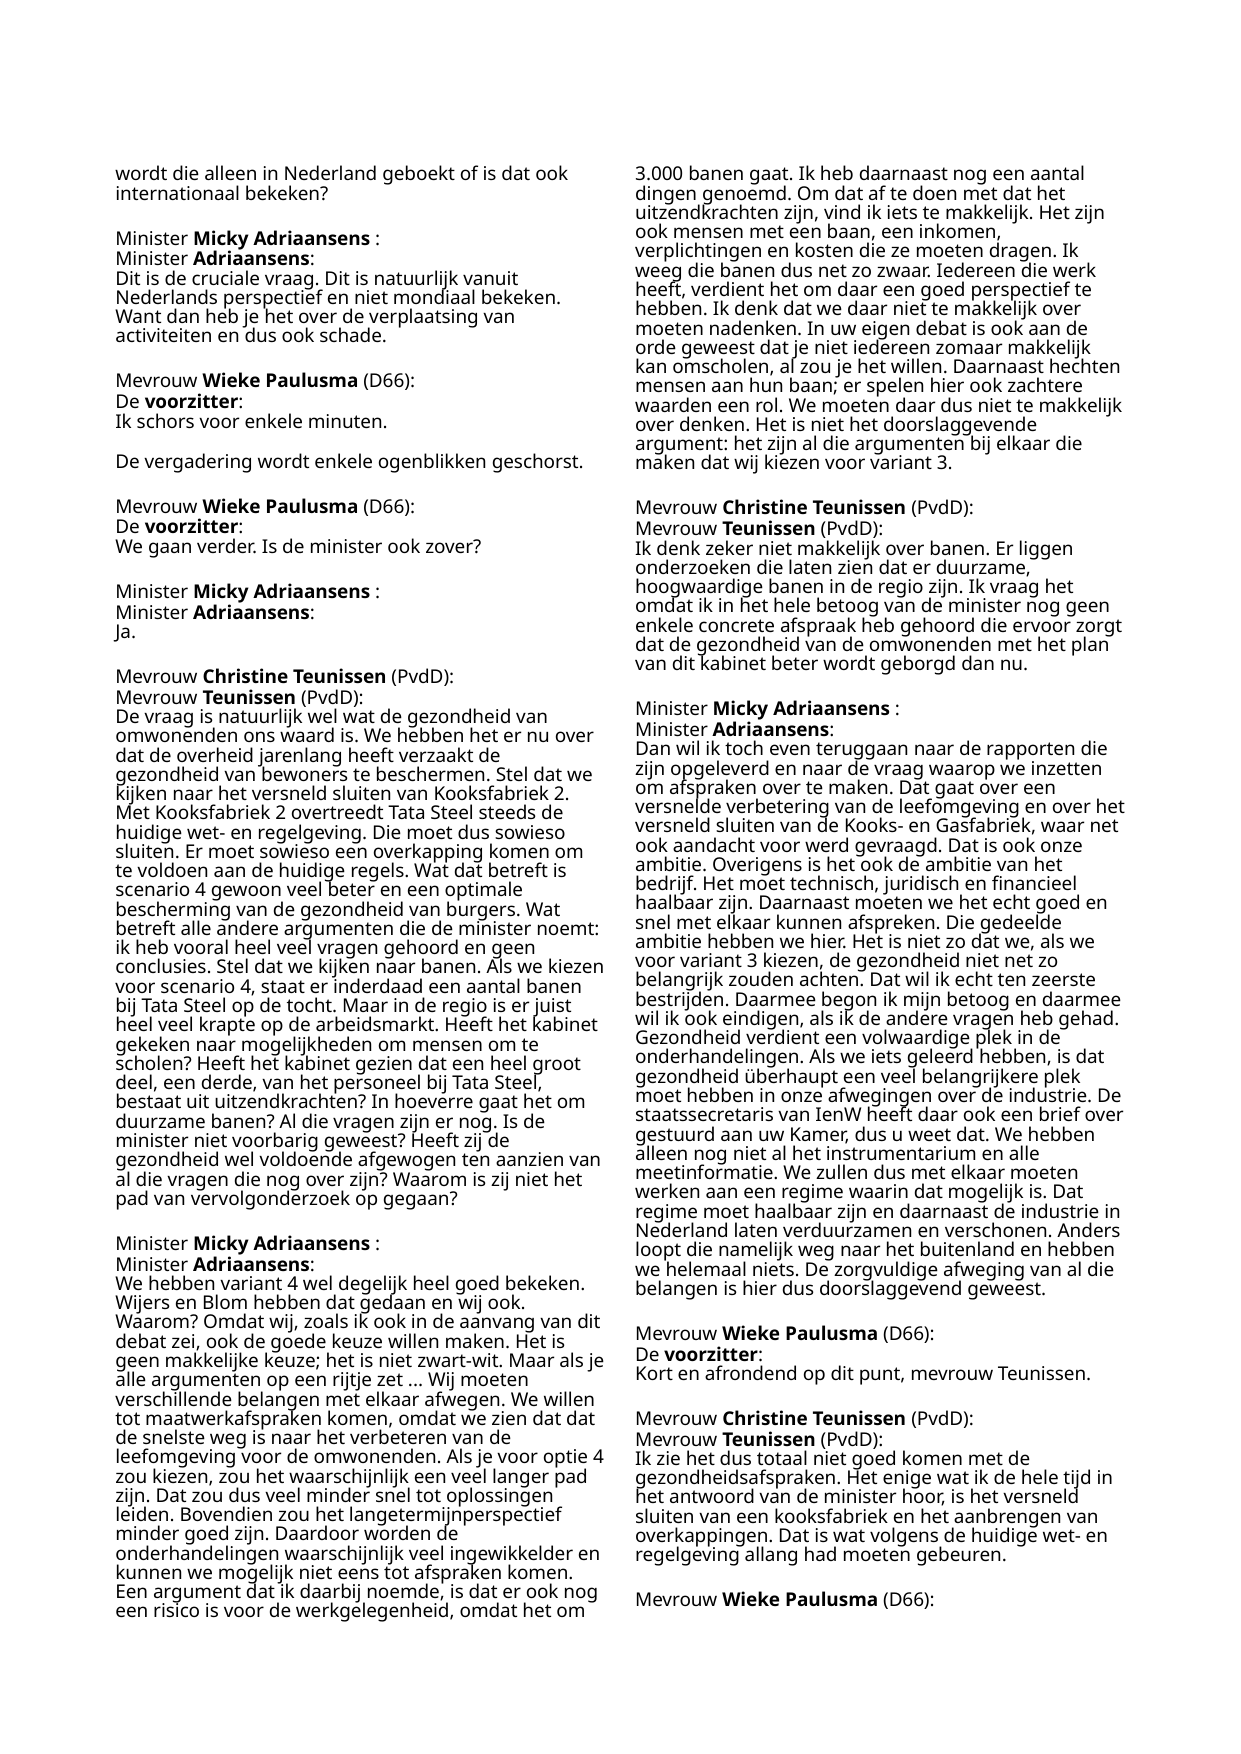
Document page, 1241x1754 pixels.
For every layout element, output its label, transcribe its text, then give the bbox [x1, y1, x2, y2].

text Mevrouw Teunissen (PvdD): [635, 520, 1125, 539]
text Ik denk zeker niet makkelijk over banen. Er liggen onderzoeken die laten zien dat er duurzame, hoogwaardige banen in de regio zijn. Ik vraag het omdat ik in het hele betoog van de minister nog geen enkele concrete afspraak heb gehoord die ervoor zorgt dat de gezondheid van de omwonenden met het plan van dit kabinet beter wordt geborgd dan nu. [635, 539, 1125, 674]
text Minister Micky Adriaansens : [115, 225, 605, 250]
text De voorzitter: [115, 393, 605, 413]
text Mevrouw Wieke Paulusma (D66): [635, 1320, 1125, 1346]
text Minister Micky Adriaansens : [115, 1230, 605, 1256]
text Minister Adriaansens: [635, 721, 1125, 740]
text Mevrouw Christine Teunissen (PvdD): [635, 1405, 1125, 1431]
text Mevrouw Teunissen (PvdD): [115, 689, 605, 708]
text Mevrouw Wieke Paulusma (D66): [115, 493, 605, 518]
text Dan wil ik toch even teruggaan naar de rapporten die zijn opgeleverd en naar de vraag waarop we inzetten om afspraken over te maken. Dat gaat over een versnelde verbetering van de leefomgeving en over het versneld sluiten van de Kooks- en Gasfabriek, waar net ook aandacht voor werd gevraagd. Dat is ook onze ambitie. Overigens is het ook de ambitie van het bedrijf. Het moet technisch, juridisch en financieel haalbaar zijn. Daarnaast moeten we het echt goed en snel met elkaar kunnen afspreken. Die gedeelde ambitie hebben we hier. Het is niet zo dat we, als we voor variant 3 kiezen, de gezondheid niet net zo belangrijk zouden achten. Dat wil ik echt ten zeerste bestrijden. Daarmee begon ik mijn betoog en daarmee wil ik ook eindigen, als ik de andere vragen heb gehad. Gezondheid verdient een volwaardige plek in de onderhandelingen. Als we iets geleerd hebben, is dat gezondheid überhaupt een veel belangrijkere plek moet hebben in onze afwegingen over de industrie. De staatssecretaris van IenW heeft daar ook een brief over gestuurd aan uw Kamer, dus u weet dat. We hebben alleen nog niet al het instrumentarium en alle meetinformatie. We zullen dus met elkaar moeten werken aan een regime waarin dat mogelijk is. Dat regime moet haalbaar zijn en daarnaast de industrie in Nederland laten verduurzamen en verschonen. Anders loopt die namelijk weg naar het buitenland en hebben we helemaal niets. De zorgvuldige afweging van al die belangen is hier dus doorslaggevend geweest. [635, 740, 1125, 1299]
text De voorzitter: [635, 1346, 1125, 1365]
text Mevrouw Wieke Paulusma (D66): [635, 1586, 1125, 1612]
text wordt die alleen in Nederland geboekt of is dat ook internationaal bekeken? [115, 165, 605, 204]
text Ik schors voor enkele minuten. [115, 413, 605, 432]
text We hebben variant 4 wel degelijk heel goed bekeken. Wijers en Blom hebben dat gedaan en wij ook. Waarom? Omdat wij, zoals ik ook in de aanvang van dit debat zei, ook de goede keuze willen maken. Het is geen makkelijke keuze; het is niet zwart-wit. Maar als je alle argumenten op een rijtje zet ... Wij moeten verschillende belangen met elkaar afwegen. We willen tot maatwerkafspraken komen, omdat we zien dat dat de snelste weg is naar het verbeteren van de leefomgeving voor de omwonenden. Als je voor optie 4 zou kiezen, zou het waarschijnlijk een veel langer pad zijn. Dat zou dus veel minder snel tot oplossingen leiden. Bovendien zou het langetermijnperspectief minder goed zijn. Daardoor worden de onderhandelingen waarschijnlijk veel ingewikkelder en kunnen we mogelijk niet eens tot afspraken komen. Een argument dat ik daarbij noemde, is dat er ook nog een risico is voor de werkgelegenheid, omdat het om [115, 1275, 605, 1622]
text Minister Adriaansens: [115, 604, 605, 623]
text 3.000 banen gaat. Ik heb daarnaast nog een aantal dingen genoemd. Om dat af te doen met dat het uitzendkrachten zijn, vind ik iets te makkelijk. Het zijn ook mensen met een baan, een inkomen, verplichtingen en kosten die ze moeten dragen. Ik weeg die banen dus net zo zwaar. Iedereen die werk heeft, verdient het om daar een goed perspectief te hebben. Ik denk dat we daar niet te makkelijk over moeten nadenken. In uw eigen debat is ook aan de orde geweest dat je niet iedereen zomaar makkelijk kan omscholen, al zou je het willen. Daarnaast hechten mensen aan hun baan; er spelen hier ook zachtere waarden een rol. We moeten daar dus niet te makkelijk over denken. Het is niet het doorslaggevende argument: het zijn al die argumenten bij elkaar die maken dat wij kiezen voor variant 3. [635, 165, 1125, 474]
text De vergadering wordt enkele ogenblikken geschorst. [115, 453, 605, 472]
text Dit is de cruciale vraag. Dit is natuurlijk vanuit Nederlands perspectief en niet mondiaal bekeken. Want dan heb je het over de verplaatsing van activiteiten en dus ook schade. [115, 270, 605, 347]
text De vraag is natuurlijk wel wat de gezondheid van omwonenden ons waard is. We hebben het er nu over dat de overheid jarenlang heeft verzaakt de gezondheid van bewoners te beschermen. Stel dat we kijken naar het versneld sluiten van Kooksfabriek 2. Met Kooksfabriek 2 overtreedt Tata Steel steeds de huidige wet- en regelgeving. Die moet dus sowieso sluiten. Er moet sowieso een overkapping komen om te voldoen aan de huidige regels. Wat dat betreft is scenario 4 gewoon veel beter en een optimale bescherming van de gezondheid van burgers. Wat betreft alle andere argumenten die de minister noemt: ik heb vooral heel veel vragen gehoord en geen conclusies. Stel dat we kijken naar banen. Als we kiezen voor scenario 4, staat er inderdaad een aantal banen bij Tata Steel op de tocht. Maar in de regio is er juist heel veel krapte op de arbeidsmarkt. Heeft het kabinet gekeken naar mogelijkheden om mensen om te scholen? Heeft het kabinet gezien dat een heel groot deel, een derde, van het personeel bij Tata Steel, bestaat uit uitzendkrachten? In hoeverre gaat het om duurzame banen? Al die vragen zijn er nog. Is de minister niet voorbarig geweest? Heeft zij de gezondheid wel voldoende afgewogen ten aanzien van al die vragen die nog over zijn? Waarom is zij niet het pad van vervolgonderzoek op gegaan? [115, 708, 605, 1209]
text Minister Adriaansens: [115, 1256, 605, 1275]
text Mevrouw Christine Teunissen (PvdD): [635, 494, 1125, 520]
text Minister Micky Adriaansens : [115, 578, 605, 604]
text Mevrouw Teunissen (PvdD): [635, 1431, 1125, 1450]
text Ja. [115, 623, 605, 642]
text Ik zie het dus totaal niet goed komen met de gezondheidsafspraken. Het enige wat ik de hele tijd in het antwoord van de minister hoor, is het versneld sluiten van een kooksfabriek en het aanbrengen van overkappingen. Dat is wat volgens de huidige wet- en regelgeving allang had moeten gebeuren. [635, 1450, 1125, 1566]
text Kort en afrondend op dit punt, mevrouw Teunissen. [635, 1365, 1125, 1384]
text Mevrouw Christine Teunissen (PvdD): [115, 663, 605, 689]
text De voorzitter: [115, 518, 605, 538]
text Minister Adriaansens: [115, 250, 605, 270]
text We gaan verder. Is de minister ook zover? [115, 538, 605, 557]
text Mevrouw Wieke Paulusma (D66): [115, 368, 605, 393]
text Minister Micky Adriaansens : [635, 695, 1125, 721]
